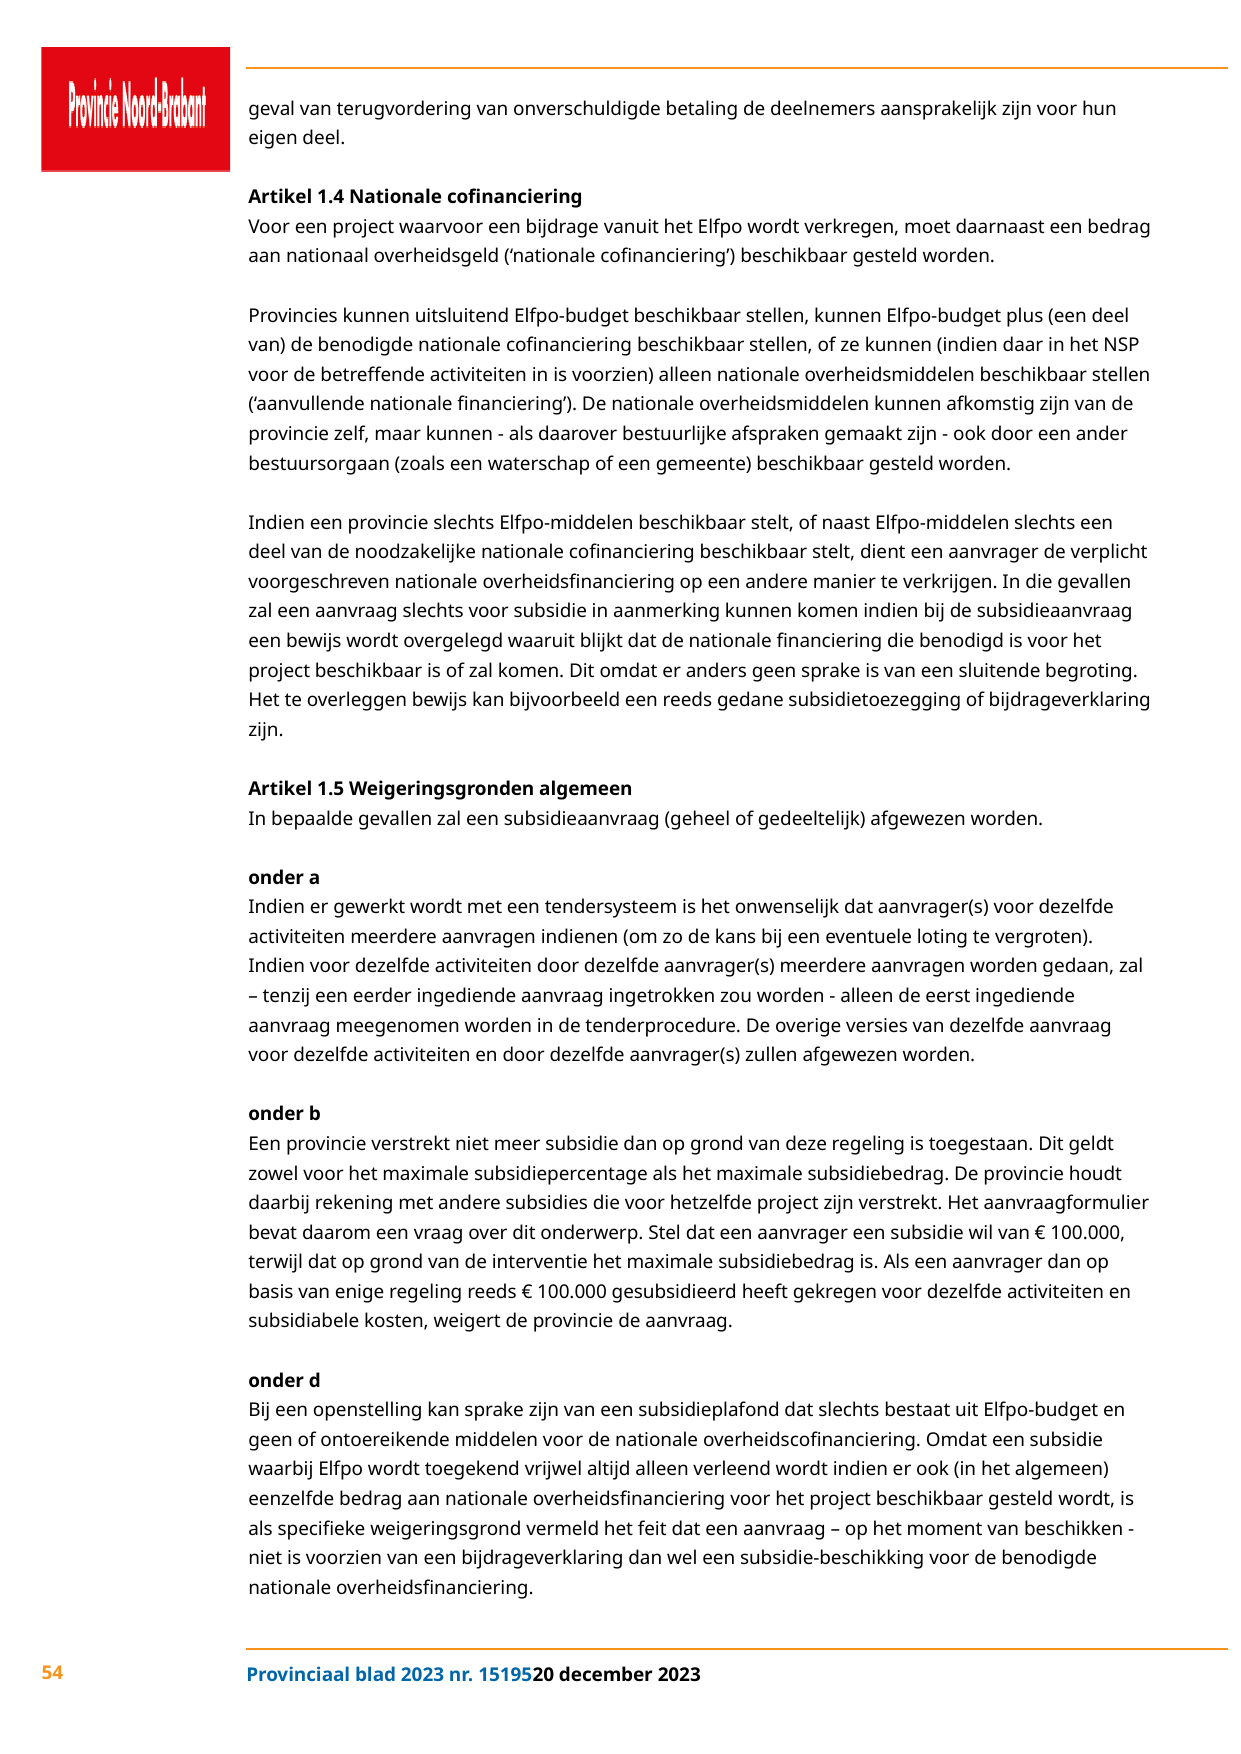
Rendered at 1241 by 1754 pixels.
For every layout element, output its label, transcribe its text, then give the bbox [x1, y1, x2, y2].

text onder b [248, 1101, 1152, 1126]
text In bepaalde gevallen zal een subsidieaanvraag (geheel of gedeeltelijk) afgewezen worden. [248, 805, 1152, 831]
text Indien een provincie slechts Elfpo-middelen beschikbaar stelt, of naast Elfpo-middelen slechts een deel van de noodzakelijke nationale cofinanciering beschikbaar stelt, dient een aanvrager de verplicht voorgeschreven nationale overheidsfinanciering op een andere manier te verkrijgen. In die gevallen zal een aanvraag slechts voor subsidie in aanmerking kunnen komen indien bij de subsidieaanvraag een bewijs wordt overgelegd waaruit blijkt dat de nationale financiering die benodigd is voor het project beschikbaar is of zal komen. Dit omdat er anders geen sprake is van een sluitende begroting. Het te overleggen bewijs kan bijvoorbeeld een reeds gedane subsidietoezegging of bijdrageverklaring zijn. [248, 509, 1152, 742]
text Bij een openstelling kan sprake zijn van een subsidieplafond dat slechts bestaat uit Elfpo-budget en geen of ontoereikende middelen voor de nationale overheidscofinanciering. Omdat een subsidie waarbij Elfpo wordt toegekend vrijwel altijd alleen verleend wordt indien er ook (in het algemeen) eenzelfde bedrag aan nationale overheidsfinanciering voor het project beschikbaar gesteld wordt, is als specifieke weigeringsgrond vermeld het feit dat een aanvraag – op het moment van beschikken - niet is voorzien van een bijdrageverklaring dan wel een subsidie-beschikking voor de benodigde nationale overheidsfinanciering. [248, 1396, 1152, 1600]
text Artikel 1.4 Nationale cofinanciering [248, 183, 1152, 209]
text onder d [248, 1367, 1152, 1393]
text onder a [248, 864, 1152, 890]
text Provincies kunnen uitsluitend Elfpo-budget beschikbaar stellen, kunnen Elfpo-budget plus (een deel van) de benodigde nationale cofinanciering beschikbaar stellen, of ze kunnen (indien daar in het NSP voor de betreffende activiteiten in is voorzien) alleen nationale overheidsmiddelen beschikbaar stellen (‘aanvullende nationale financiering’). De nationale overheidsmiddelen kunnen afkomstig zijn van de provincie zelf, maar kunnen - als daarover bestuurlijke afspraken gemaakt zijn - ook door een ander bestuursorgaan (zoals een waterschap of een gemeente) beschikbaar gesteld worden. [248, 302, 1152, 476]
text Een provincie verstrekt niet meer subsidie dan op grond van deze regeling is toegestaan. Dit geldt zowel voor het maximale subsidiepercentage als het maximale subsidiebedrag. De provincie houdt daarbij rekening met andere subsidies die voor hetzelfde project zijn verstrekt. Het aanvraagformulier bevat daarom een vraag over dit onderwerp. Stel dat een aanvrager een subsidie wil van € 100.000, terwijl dat op grond van de interventie het maximale subsidiebedrag is. Als een aanvrager dan op basis van enige regeling reeds € 100.000 gesubsidieerd heeft gekregen voor dezelfde activiteiten en subsidiabele kosten, weigert de provincie de aanvraag. [248, 1130, 1152, 1333]
text Artikel 1.5 Weigeringsgronden algemeen [248, 775, 1152, 801]
text Voor een project waarvoor een bijdrage vanuit het Elfpo wordt verkregen, moet daarnaast een bedrag aan nationaal overheidsgeld (‘nationale cofinanciering’) beschikbaar gesteld worden. [248, 213, 1152, 268]
text Indien er gewerkt wordt met een tendersysteem is het onwenselijk dat aanvrager(s) voor dezelfde activiteiten meerdere aanvragen indienen (om zo de kans bij een eventuele loting te vergroten). Indien voor dezelfde activiteiten door dezelfde aanvrager(s) meerdere aanvragen worden gedaan, zal – tenzij een eerder ingediende aanvraag ingetrokken zou worden - alleen de eerst ingediende aanvraag meegenomen worden in de tenderprocedure. De overige versies van dezelfde aanvraag voor dezelfde activiteiten en door dezelfde aanvrager(s) zullen afgewezen worden. [248, 893, 1152, 1067]
text geval van terugvordering van onverschuldigde betaling de deelnemers aansprakelijk zijn voor hun eigen deel. [248, 95, 1152, 150]
picture [41, 47, 231, 172]
